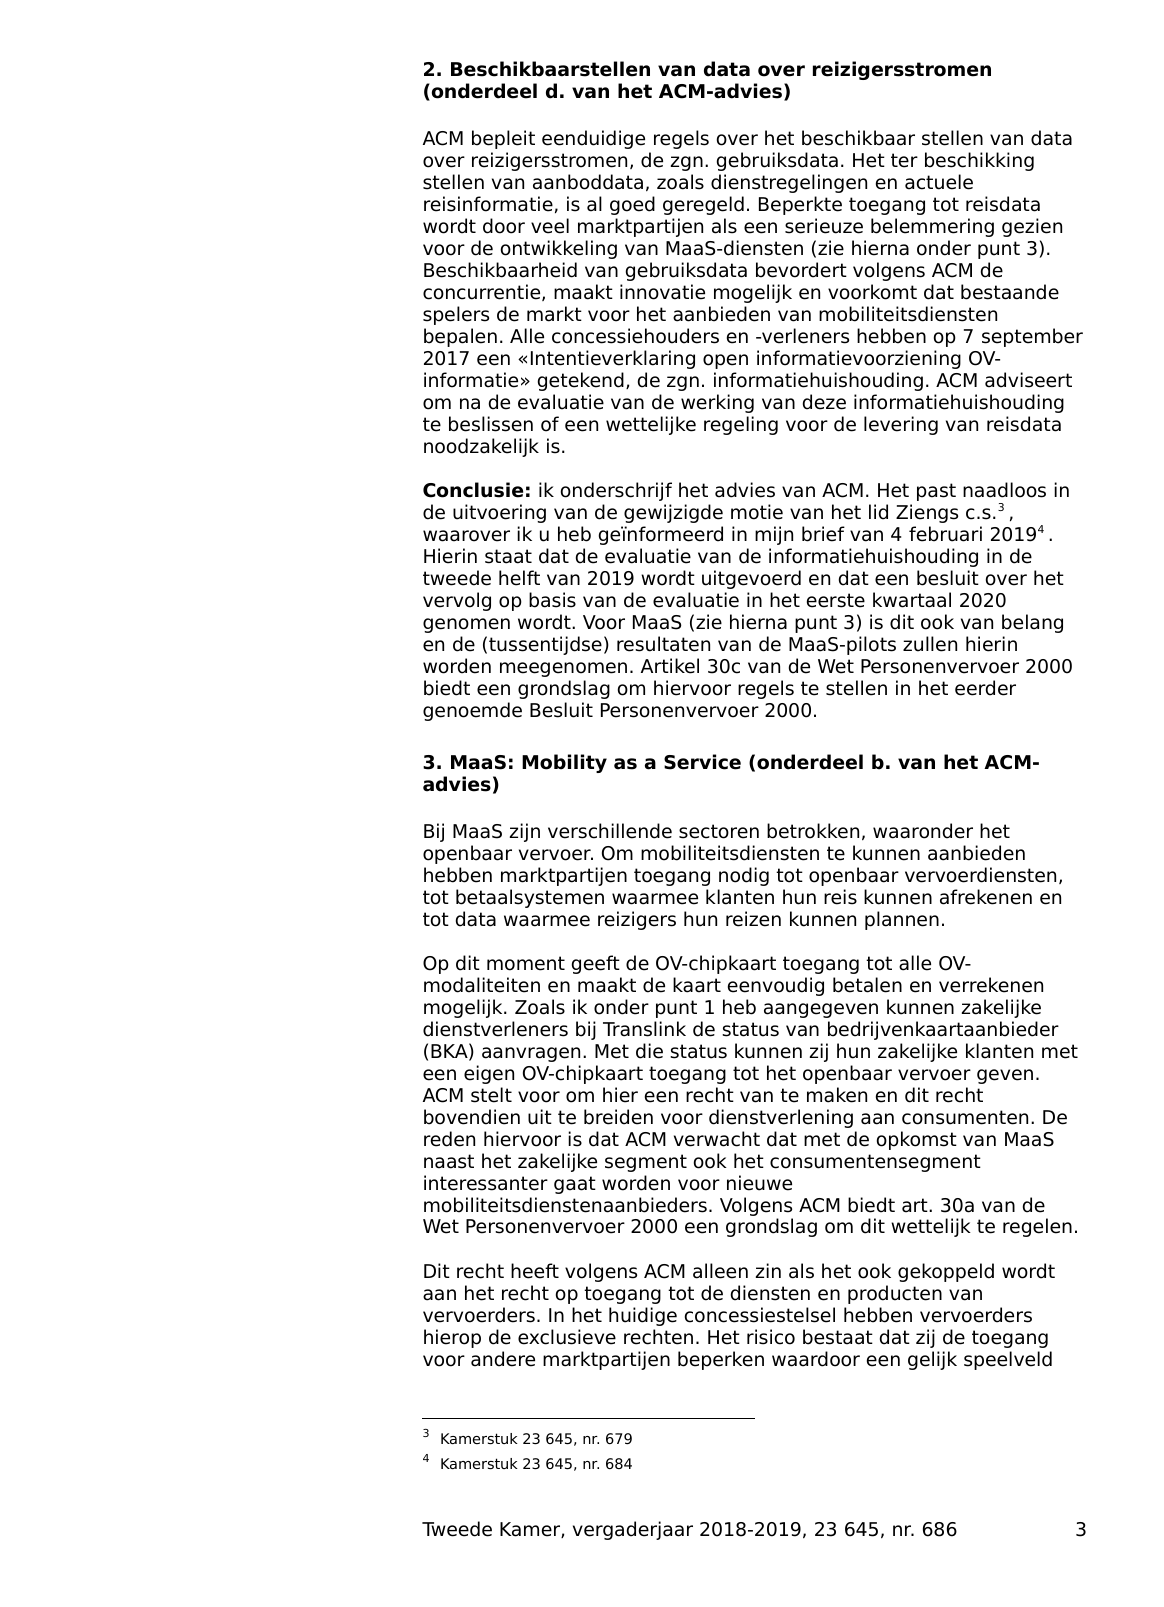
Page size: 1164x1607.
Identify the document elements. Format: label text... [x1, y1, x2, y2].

text Dit recht heeft volgens ACM alleen zin als het ook gekoppeld wordt aan het recht op toegang tot de diensten en producten van vervoerders. In het huidige concessiestelsel hebben vervoerders hierop de exclusieve rechten. Het risico bestaat dat zij de toegang voor andere marktpartijen beperken waardoor een gelijk speelveld [422, 1261, 1087, 1371]
subtitle 3. MaaS: Mobility as a Service (onderdeel b. van het ACM-advies) [422, 752, 1087, 796]
subtitle 2. Beschikbaarstellen van data over reizigersstromen (onderdeel d. van het ACM-advies) [422, 59, 1087, 103]
text ACM bepleit eenduidige regels over het beschikbaar stellen van data over reizigersstromen, de zgn. gebruiksdata. Het ter beschikking stellen van aanboddata, zoals dienstregelingen en actuele reisinformatie, is al goed geregeld. Beperkte toegang tot reisdata wordt door veel marktpartijen als een serieuze belemmering gezien voor de ontwikkeling van MaaS-diensten (zie hierna onder punt 3). [422, 128, 1087, 260]
text Op dit moment geeft de OV-chipkaart toegang tot alle OV-modaliteiten en maakt de kaart eenvoudig betalen en verrekenen mogelijk. Zoals ik onder punt 1 heb aangegeven kunnen zakelijke dienstverleners bij Translink de status van bedrijvenkaartaanbieder (BKA) aanvragen. Met die status kunnen zij hun zakelijke klanten met een eigen OV-chipkaart toegang tot het openbaar vervoer geven. [422, 953, 1087, 1084]
text Bij MaaS zijn verschillende sectoren betrokken, waaronder het openbaar vervoer. Om mobiliteitsdiensten te kunnen aanbieden hebben marktpartijen toegang nodig tot openbaar vervoerdiensten, tot betaalsystemen waarmee klanten hun reis kunnen afrekenen en tot data waarmee reizigers hun reizen kunnen plannen. [422, 821, 1087, 931]
text Beschikbaarheid van gebruiksdata bevordert volgens ACM de concurrentie, maakt innovatie mogelijk en voorkomt dat bestaande spelers de markt voor het aanbieden van mobiliteitsdiensten bepalen. Alle concessiehouders en -verleners hebben op 7 september 2017 een «Intentieverklaring open informatievoorziening OV-informatie» getekend, de zgn. informatiehuishouding. ACM adviseert om na de evaluatie van de werking van deze informatiehuishouding te beslissen of een wettelijke regeling voor de levering van reisdata noodzakelijk is. [422, 260, 1087, 458]
text Kamerstuk 23 645, nr. 684 [422, 1452, 1087, 1474]
text ACM stelt voor om hier een recht van te maken en dit recht bovendien uit te breiden voor dienstverlening aan consumenten. De reden hiervoor is dat ACM verwacht dat met de opkomst van MaaS naast het zakelijke segment ook het consumentensegment interessanter gaat worden voor nieuwe mobiliteitsdienstenaanbieders. Volgens ACM biedt art. 30a van de Wet Personenvervoer 2000 een grondslag om dit wettelijk te regelen. [422, 1084, 1087, 1238]
text Conclusie: ik onderschrijf het advies van ACM. Het past naadloos in de uitvoering van de gewijzigde motie van het lid Ziengs c.s., waarover ik u heb geïnformeerd in mijn brief van 4 februari 2019. Hierin staat dat de evaluatie van de informatiehuishouding in de tweede helft van 2019 wordt uitgevoerd en dat een besluit over het vervolg op basis van de evaluatie in het eerste kwartaal 2020 genomen wordt. Voor MaaS (zie hierna punt 3) is dit ook van belang en de (tussentijdse) resultaten van de MaaS-pilots zullen hierin worden meegenomen. Artikel 30c van de Wet Personenvervoer 2000 biedt een grondslag om hiervoor regels te stellen in het eerder genoemde Besluit Personenvervoer 2000. [422, 480, 1087, 722]
text Kamerstuk 23 645, nr. 679 [422, 1427, 1087, 1449]
